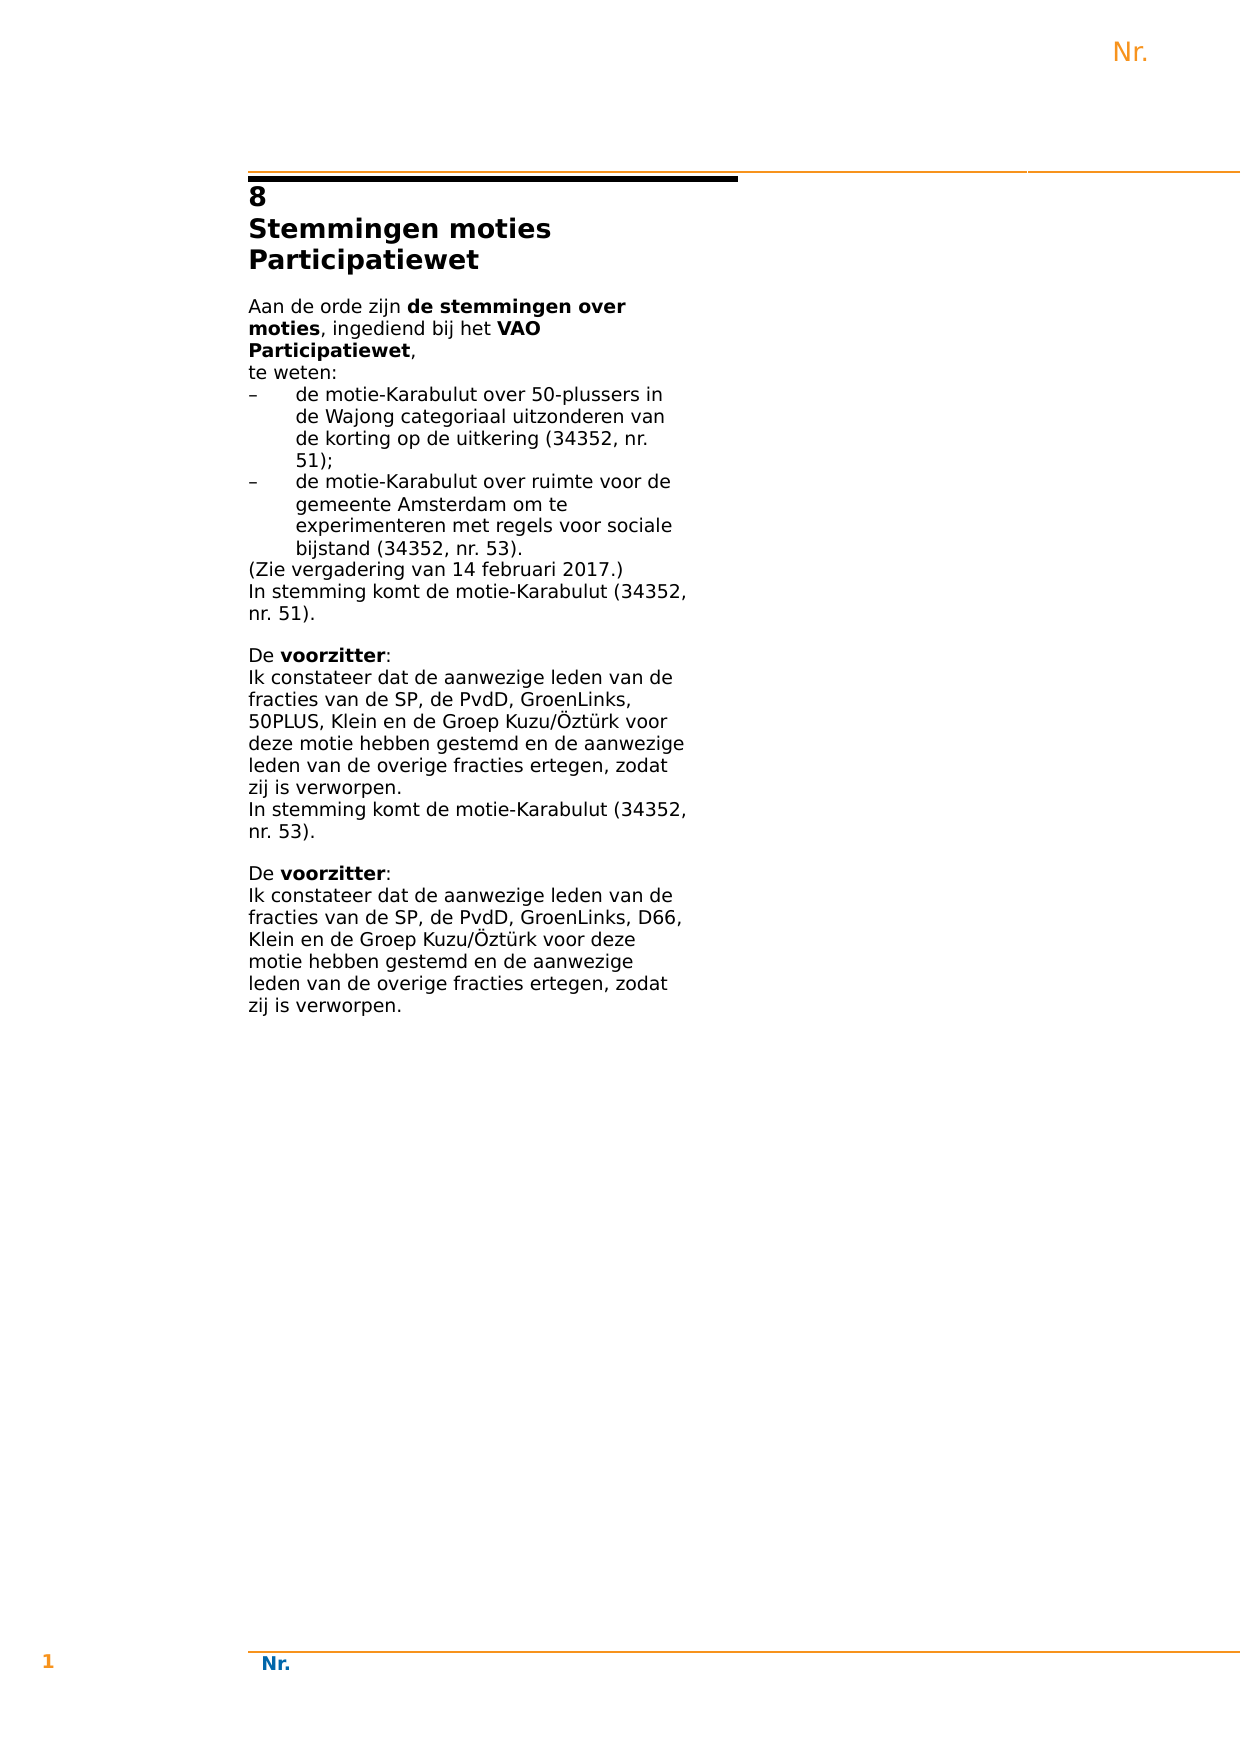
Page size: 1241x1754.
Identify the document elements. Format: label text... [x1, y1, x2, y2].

text Aan de orde zijn de stemmingen over moties, ingediend bij het VAO Participatiewet, [248, 296, 691, 362]
title 8 Stemmingen moties Participatiewet [248, 182, 691, 276]
text Ik constateer dat de aanwezige leden van de fracties van de SP, de PvdD, GroenLinks, 50PLUS, Klein en de Groep Kuzu/Öztürk voor deze motie hebben gestemd en de aanwezige leden van de overige fracties ertegen, zodat zij is verworpen. [248, 667, 691, 799]
text te weten: [248, 362, 691, 383]
text De voorzitter: [248, 863, 691, 885]
list de motie-Karabulut over 50-plussers in de Wajong categoriaal uitzonderen van de korting op de uitkering (34352, nr. 51); [248, 383, 691, 471]
text In stemming komt de motie-Karabulut (34352, nr. 51). [248, 581, 691, 625]
text In stemming komt de motie-Karabulut (34352, nr. 53). [248, 799, 691, 843]
list de motie-Karabulut over ruimte voor de gemeente Amsterdam om te experimenteren met regels voor sociale bijstand (34352, nr. 53). [248, 471, 691, 559]
text (Zie vergadering van 14 februari 2017.) [248, 559, 691, 581]
text De voorzitter: [248, 645, 691, 667]
text Ik constateer dat de aanwezige leden van de fracties van de SP, de PvdD, GroenLinks, D66, Klein en de Groep Kuzu/Öztürk voor deze motie hebben gestemd en de aanwezige leden van de overige fracties ertegen, zodat zij is verworpen. [248, 885, 691, 1017]
